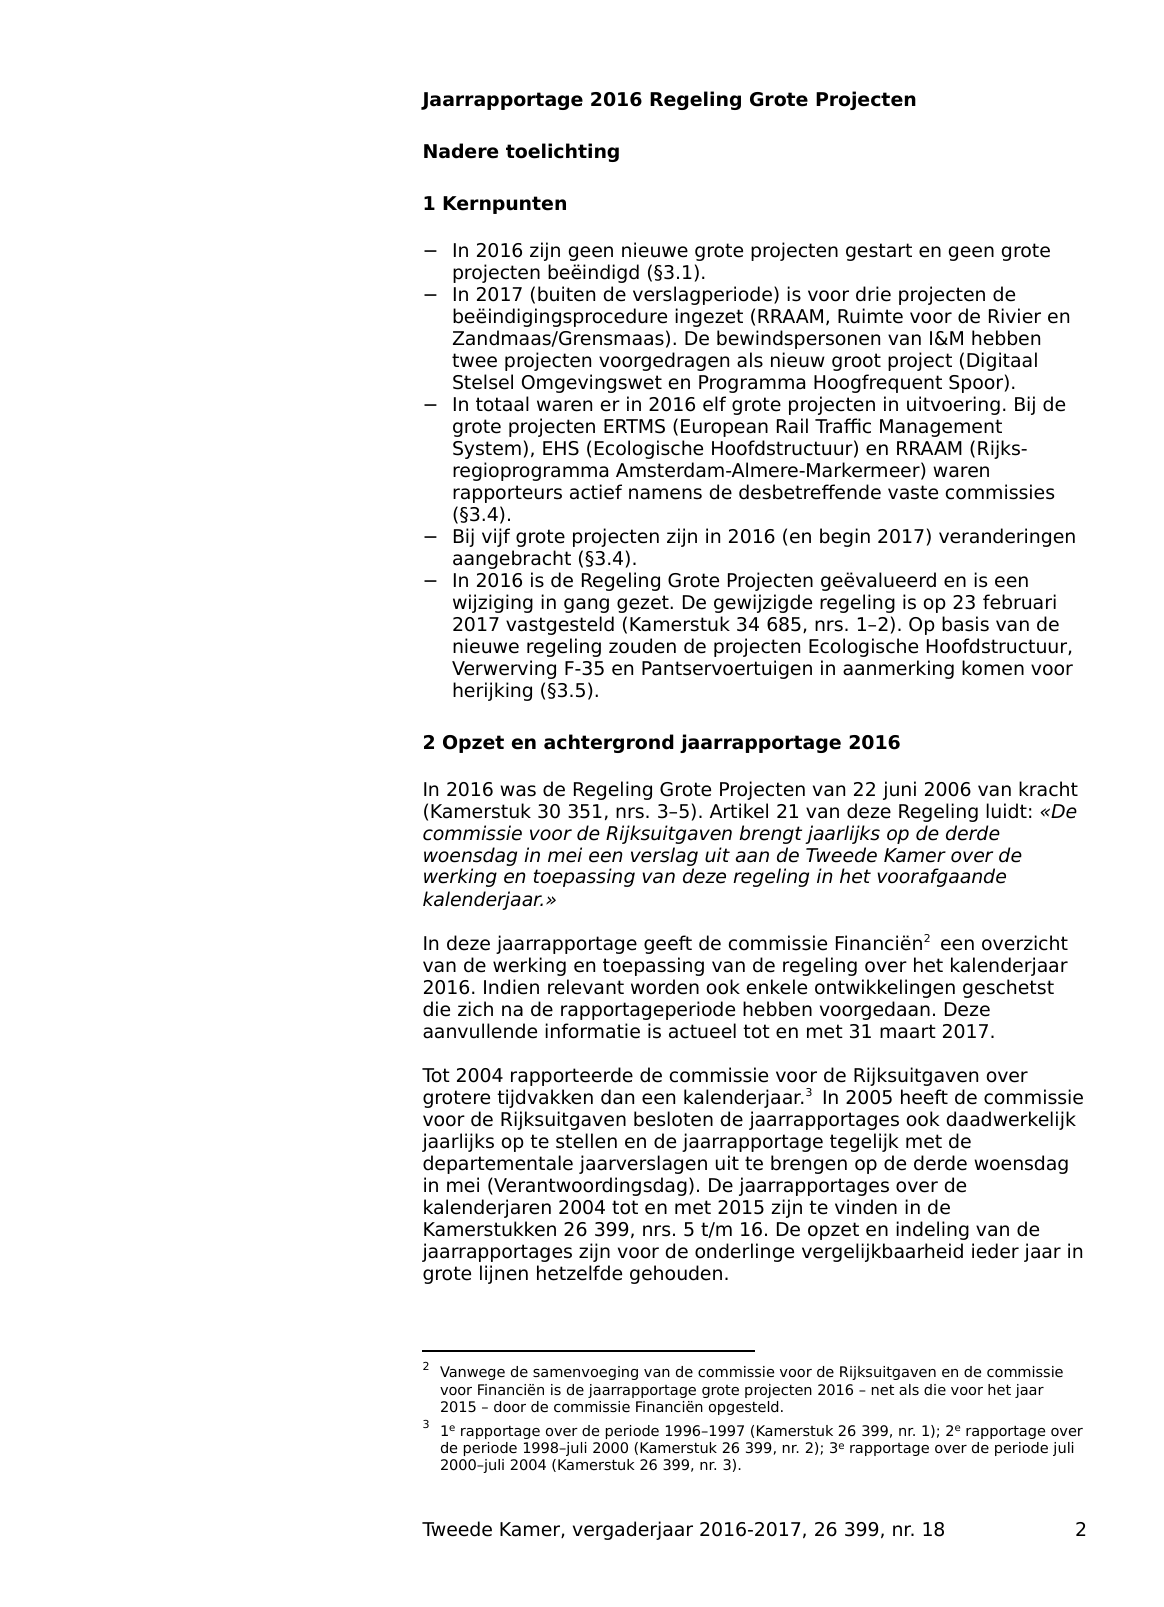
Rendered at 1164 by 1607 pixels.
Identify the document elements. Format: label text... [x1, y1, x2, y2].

text − In 2016 is de Regeling Grote Projecten geëvalueerd en is een wijziging in gang gezet. De gewijzigde regeling is op 23 februari 2017 vastgesteld (Kamerstuk 34 685, nrs. 1–2). Op basis van de nieuwe regeling zouden de projecten Ecologische Hoofdstructuur, Verwerving F-35 en Pantservoertuigen in aanmerking komen voor herijking (§3.5). [422, 570, 1087, 702]
subtitle 1 Kernpunten [422, 193, 1087, 215]
text 1e rapportage over de periode 1996–1997 (Kamerstuk 26 399, nr. 1); 2e rapportage over de periode 1998–juli 2000 (Kamerstuk 26 399, nr. 2); 3e rapportage over de periode juli 2000–juli 2004 (Kamerstuk 26 399, nr. 3). [422, 1418, 1087, 1474]
text In 2016 was de Regeling Grote Projecten van 22 juni 2006 van kracht (Kamerstuk 30 351, nrs. 3–5). Artikel 21 van deze Regeling luidt: «De commissie voor de Rijksuitgaven brengt jaarlijks op de derde woensdag in mei een verslag uit aan de Tweede Kamer over de werking en toepassing van deze regeling in het voorafgaande kalenderjaar.» [422, 778, 1087, 910]
subtitle 2 Opzet en achtergrond jaarrapportage 2016 [422, 732, 1087, 753]
text Tot 2004 rapporteerde de commissie voor de Rijksuitgaven over grotere tijdvakken dan een kalenderjaar. In 2005 heeft de commissie voor de Rijksuitgaven besloten de jaarrapportages ook daadwerkelijk jaarlijks op te stellen en de jaarrapportage tegelijk met de departementale jaarverslagen uit te brengen op de derde woensdag in mei (Verantwoordingsdag). De jaarrapportages over de kalenderjaren 2004 tot en met 2015 zijn te vinden in de Kamerstukken 26 399, nrs. 5 t/m 16. De opzet en indeling van de jaarrapportages zijn voor de onderlinge vergelijkbaarheid ieder jaar in grote lijnen hetzelfde gehouden. [422, 1065, 1087, 1284]
subtitle Jaarrapportage 2016 Regeling Grote Projecten [422, 89, 1087, 111]
text − In 2016 zijn geen nieuwe grote projecten gestart en geen grote projecten beëindigd (§3.1). [422, 240, 1087, 284]
subtitle Nadere toelichting [422, 141, 1087, 163]
text − Bij vijf grote projecten zijn in 2016 (en begin 2017) veranderingen aangebracht (§3.4). [422, 526, 1087, 570]
text − In totaal waren er in 2016 elf grote projecten in uitvoering. Bij de grote projecten ERTMS (European Rail Traffic Management System), EHS (Ecologische Hoofdstructuur) en RRAAM (Rijks-regioprogramma Amsterdam-Almere-Markermeer) waren rapporteurs actief namens de desbetreffende vaste commissies (§3.4). [422, 394, 1087, 526]
text − In 2017 (buiten de verslagperiode) is voor drie projecten de beëindigingsprocedure ingezet (RRAAM, Ruimte voor de Rivier en Zandmaas/Grensmaas). De bewindspersonen van I&M hebben twee projecten voorgedragen als nieuw groot project (Digitaal Stelsel Omgevingswet en Programma Hoogfrequent Spoor). [422, 284, 1087, 394]
text Vanwege de samenvoeging van de commissie voor de Rijksuitgaven en de commissie voor Financiën is de jaarrapportage grote projecten 2016 – net als die voor het jaar 2015 – door de commissie Financiën opgesteld. [422, 1360, 1087, 1416]
text In deze jaarrapportage geeft de commissie Financiën een overzicht van de werking en toepassing van de regeling over het kalenderjaar 2016. Indien relevant worden ook enkele ontwikkelingen geschetst die zich na de rapportageperiode hebben voorgedaan. Deze aanvullende informatie is actueel tot en met 31 maart 2017. [422, 933, 1087, 1042]
